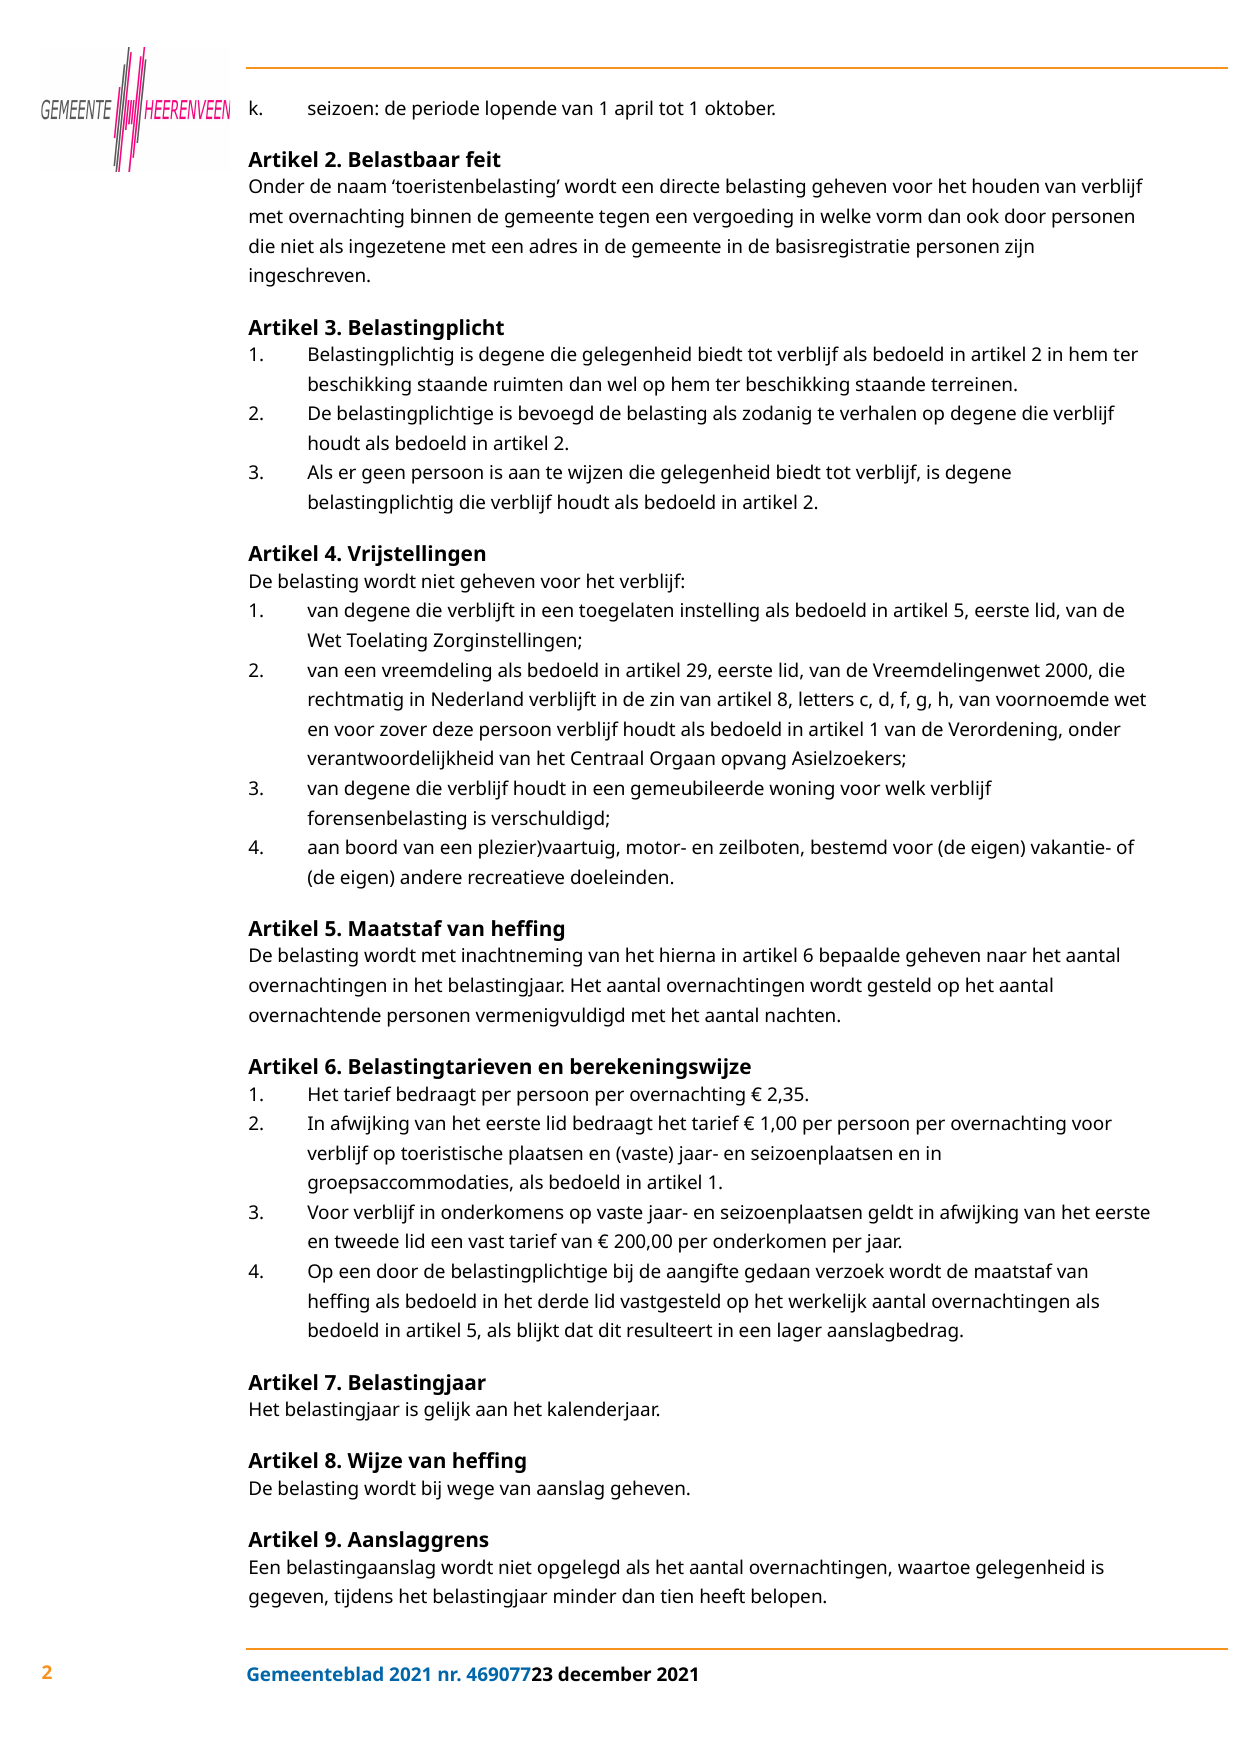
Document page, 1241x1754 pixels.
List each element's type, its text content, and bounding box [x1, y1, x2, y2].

text Artikel 3. Belastingplicht [248, 313, 1152, 341]
list van degene die verblijft in een toegelaten instelling als bedoeld in artikel 5, eerste lid, van de Wet Toelating Zorginstellingen; [248, 598, 1152, 653]
text Artikel 4. Vrijstellingen [248, 539, 1152, 568]
list van een vreemdeling als bedoeld in artikel 29, eerste lid, van de Vreemdelingenwet 2000, die rechtmatig in Nederland verblijft in de zin van artikel 8, letters c, d, f, g, h, van voornoemde wet en voor zover deze persoon verblijf houdt als bedoeld in artikel 1 van de Verordening, onder verantwoordelijkheid van het Centraal Orgaan opvang Asielzoekers; [248, 657, 1152, 771]
text Onder de naam ‘toeristenbelasting’ wordt een directe belasting geheven voor het houden van verblijf met overnachting binnen de gemeente tegen een vergoeding in welke vorm dan ook door personen die niet als ingezetene met een adres in de gemeente in de basisregistratie personen zijn ingeschreven. [248, 174, 1152, 288]
text De belasting wordt niet geheven voor het verblijf: [248, 568, 1152, 594]
list Het tarief bedraagt per persoon per overnachting € 2,35. [248, 1081, 1152, 1106]
text Het belastingjaar is gelijk aan het kalenderjaar. [248, 1396, 1152, 1422]
list Voor verblijf in onderkomens op vaste jaar- en seizoenplaatsen geldt in afwijking van het eerste en tweede lid een vast tarief van € 200,00 per onderkomen per jaar. [248, 1199, 1152, 1254]
text Artikel 9. Aanslaggrens [248, 1526, 1152, 1554]
text De belasting wordt met inachtneming van het hierna in artikel 6 bepaalde geheven naar het aantal overnachtingen in het belastingjaar. Het aantal overnachtingen wordt gesteld op het aantal overnachtende personen vermenigvuldigd met het aantal nachten. [248, 943, 1152, 1028]
list seizoen: de periode lopende van 1 april tot 1 oktober. [248, 95, 1152, 121]
list Belastingplichtig is degene die gelegenheid biedt tot verblijf als bedoeld in artikel 2 in hem ter beschikking staande ruimten dan wel op hem ter beschikking staande terreinen. [248, 341, 1152, 397]
list In afwijking van het eerste lid bedraagt het tarief € 1,00 per persoon per overnachting voor verblijf op toeristische plaatsen en (vaste) jaar- en seizoenplaatsen en in groepsaccommodaties, als bedoeld in artikel 1. [248, 1110, 1152, 1195]
text Een belastingaanslag wordt niet opgelegd als het aantal overnachtingen, waartoe gelegenheid is gegeven, tijdens het belastingjaar minder dan tien heeft belopen. [248, 1554, 1152, 1609]
text De belasting wordt bij wege van aanslag geheven. [248, 1475, 1152, 1501]
text Artikel 7. Belastingjaar [248, 1368, 1152, 1396]
list van degene die verblijf houdt in een gemeubileerde woning voor welk verblijf forensenbelasting is verschuldigd; [248, 775, 1152, 830]
list De belastingplichtige is bevoegd de belasting als zodanig te verhalen op degene die verblijf houdt als bedoeld in artikel 2. [248, 400, 1152, 456]
list aan boord van een plezier)vaartuig, motor- en zeilboten, bestemd voor (de eigen) vakantie- of (de eigen) andere recreatieve doeleinden. [248, 834, 1152, 889]
text Artikel 5. Maatstaf van heffing [248, 914, 1152, 943]
picture [41, 47, 231, 172]
text Artikel 8. Wijze van heffing [248, 1447, 1152, 1475]
list Op een door de belastingplichtige bij de aangifte gedaan verzoek wordt de maatstaf van heffing als bedoeld in het derde lid vastgesteld op het werkelijk aantal overnachtingen als bedoeld in artikel 5, als blijkt dat dit resulteert in een lager aanslagbedrag. [248, 1258, 1152, 1343]
list Als er geen persoon is aan te wijzen die gelegenheid biedt tot verblijf, is degene belastingplichtig die verblijf houdt als bedoeld in artikel 2. [248, 459, 1152, 515]
text Artikel 6. Belastingtarieven en berekeningswijze [248, 1052, 1152, 1081]
text Artikel 2. Belastbaar feit [248, 145, 1152, 174]
